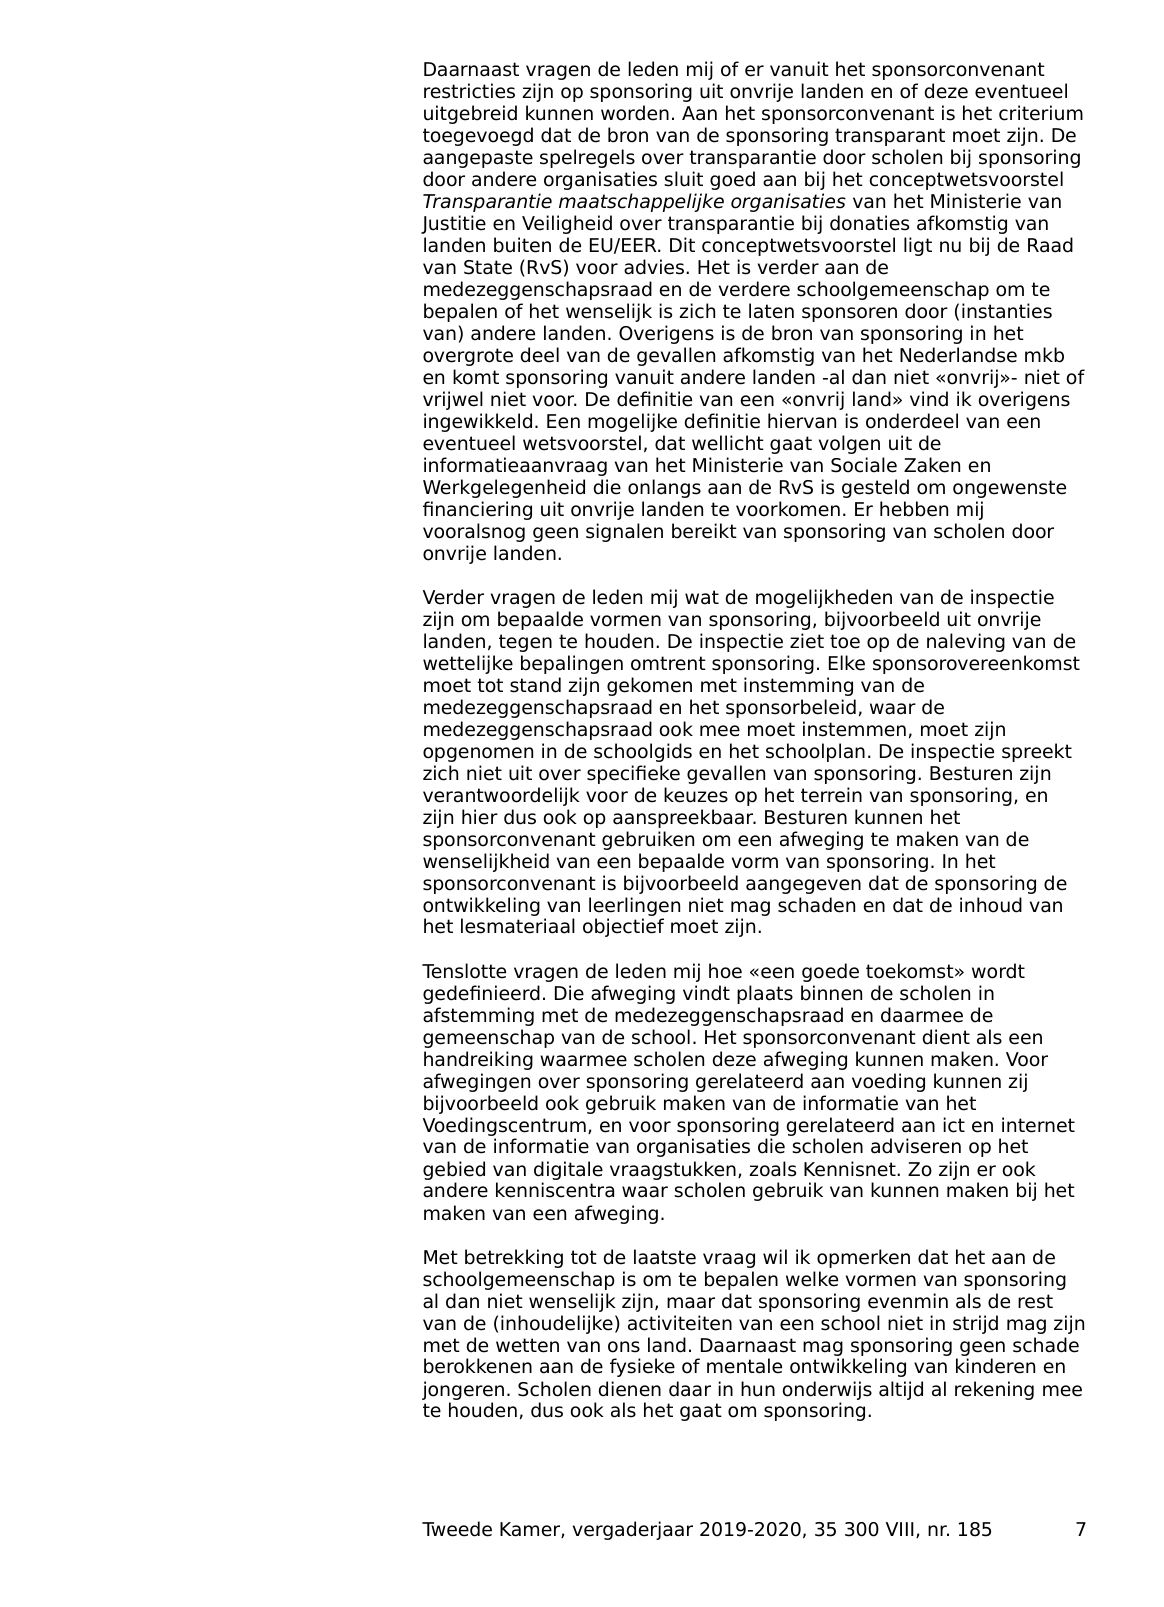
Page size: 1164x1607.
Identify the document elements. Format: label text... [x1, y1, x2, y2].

text Met betrekking tot de laatste vraag wil ik opmerken dat het aan de schoolgemeenschap is om te bepalen welke vormen van sponsoring al dan niet wenselijk zijn, maar dat sponsoring evenmin als de rest van de (inhoudelijke) activiteiten van een school niet in strijd mag zijn met de wetten van ons land. Daarnaast mag sponsoring geen schade berokkenen aan de fysieke of mentale ontwikkeling van kinderen en jongeren. Scholen dienen daar in hun onderwijs altijd al rekening mee te houden, dus ook als het gaat om sponsoring. [422, 1247, 1087, 1422]
text Daarnaast vragen de leden mij of er vanuit het sponsorconvenant restricties zijn op sponsoring uit onvrije landen en of deze eventueel uitgebreid kunnen worden. Aan het sponsorconvenant is het criterium toegevoegd dat de bron van de sponsoring transparant moet zijn. De aangepaste spelregels over transparantie door scholen bij sponsoring door andere organisaties sluit goed aan bij het conceptwetsvoorstel Transparantie maatschappelijke organisaties van het Ministerie van Justitie en Veiligheid over transparantie bij donaties afkomstig van landen buiten de EU/EER. Dit conceptwetsvoorstel ligt nu bij de Raad van State (RvS) voor advies. Het is verder aan de medezeggenschapsraad en de verdere schoolgemeenschap om te bepalen of het wenselijk is zich te laten sponsoren door (instanties van) andere landen. Overigens is de bron van sponsoring in het overgrote deel van de gevallen afkomstig van het Nederlandse mkb en komt sponsoring vanuit andere landen -al dan niet «onvrij»- niet of vrijwel niet voor. De definitie van een «onvrij land» vind ik overigens ingewikkeld. Een mogelijke definitie hiervan is onderdeel van een eventueel wetsvoorstel, dat wellicht gaat volgen uit de informatieaanvraag van het Ministerie van Sociale Zaken en Werkgelegenheid die onlangs aan de RvS is gesteld om ongewenste financiering uit onvrije landen te voorkomen. Er hebben mij vooralsnog geen signalen bereikt van sponsoring van scholen door onvrije landen. [422, 59, 1087, 564]
text Tenslotte vragen de leden mij hoe «een goede toekomst» wordt gedefinieerd. Die afweging vindt plaats binnen de scholen in afstemming met de medezeggenschapsraad en daarmee de gemeenschap van de school. Het sponsorconvenant dient als een handreiking waarmee scholen deze afweging kunnen maken. Voor afwegingen over sponsoring gerelateerd aan voeding kunnen zij bijvoorbeeld ook gebruik maken van de informatie van het Voedingscentrum, en voor sponsoring gerelateerd aan ict en internet van de informatie van organisaties die scholen adviseren op het gebied van digitale vraagstukken, zoals Kennisnet. Zo zijn er ook andere kenniscentra waar scholen gebruik van kunnen maken bij het maken van een afweging. [422, 961, 1087, 1224]
text Verder vragen de leden mij wat de mogelijkheden van de inspectie zijn om bepaalde vormen van sponsoring, bijvoorbeeld uit onvrije landen, tegen te houden. De inspectie ziet toe op de naleving van de wettelijke bepalingen omtrent sponsoring. Elke sponsorovereenkomst moet tot stand zijn gekomen met instemming van de medezeggenschapsraad en het sponsorbeleid, waar de medezeggenschapsraad ook mee moet instemmen, moet zijn opgenomen in de schoolgids en het schoolplan. De inspectie spreekt zich niet uit over specifieke gevallen van sponsoring. Besturen zijn verantwoordelijk voor de keuzes op het terrein van sponsoring, en zijn hier dus ook op aanspreekbaar. Besturen kunnen het sponsorconvenant gebruiken om een afweging te maken van de wenselijkheid van een bepaalde vorm van sponsoring. In het sponsorconvenant is bijvoorbeeld aangegeven dat de sponsoring de ontwikkeling van leerlingen niet mag schaden en dat de inhoud van het lesmateriaal objectief moet zijn. [422, 587, 1087, 938]
